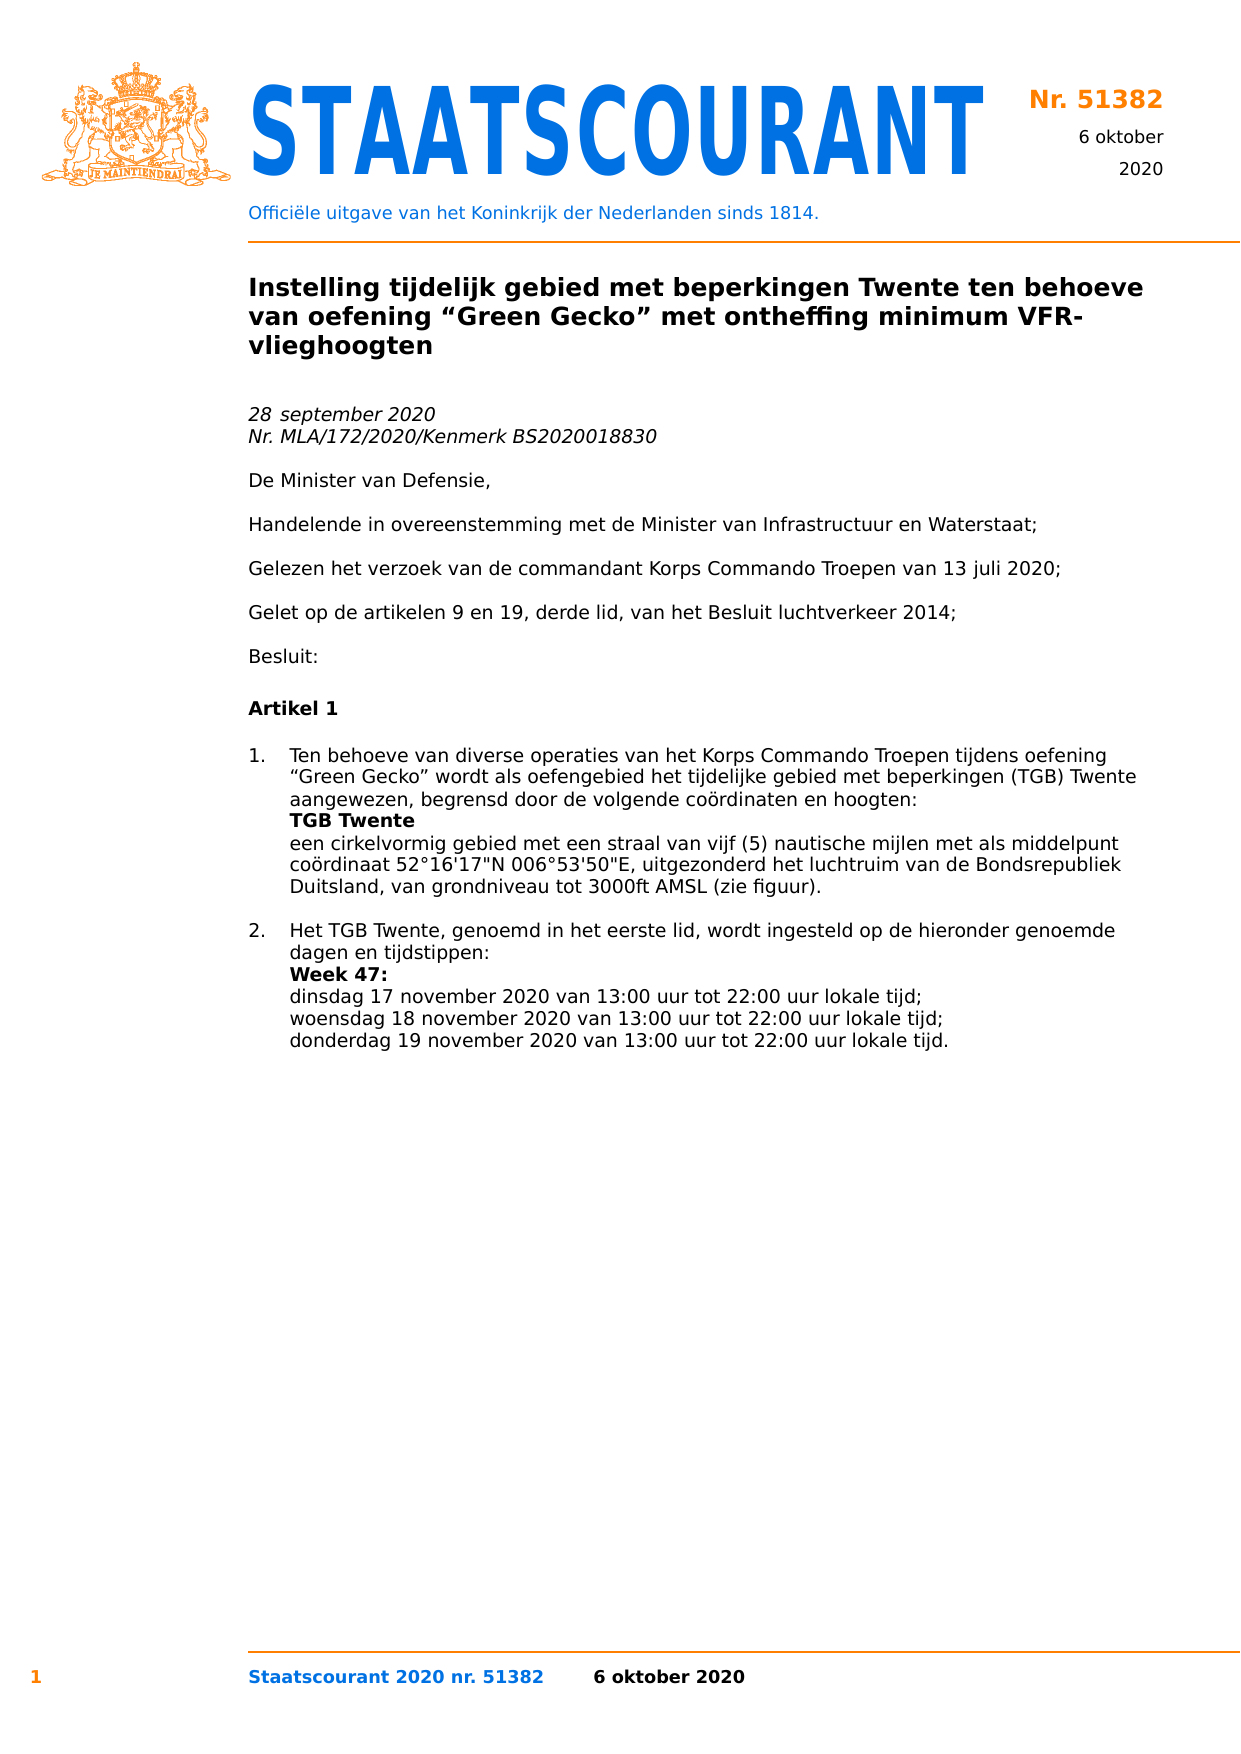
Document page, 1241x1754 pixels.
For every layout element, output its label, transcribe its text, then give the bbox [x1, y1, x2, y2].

text 28 september 2020 [248, 404, 1163, 426]
table_cell Officiële uitgave van het Koninkrijk der Nederlanden sinds 1814. [248, 203, 1240, 241]
table_header Nr. 51382 [998, 62, 1240, 121]
text Nr. MLA/172/2020/Kenmerk BS2020018830 [248, 426, 1163, 448]
subtitle Instelling tijdelijk gebied met beperkingen Twente ten behoeve van oefening “Green Gecko” met ontheffing minimum VFR-vlieghoogten [248, 273, 1163, 361]
text TGB Twente [289, 810, 1163, 832]
text een cirkelvormig gebied met een straal van vijf (5) nautische mijlen met als middelpunt coördinaat 52°16'17"N 006°53'50"E, uitgezonderd het luchtruim van de Bondsrepubliek Duitsland, van grondniveau tot 3000ft AMSL (zie figuur). [289, 832, 1163, 898]
text donderdag 19 november 2020 van 13:00 uur tot 22:00 uur lokale tijd. [289, 1030, 1163, 1052]
table_header [25, 62, 248, 241]
text Handelende in overeenstemming met de Minister van Infrastructuur en Waterstaat; [248, 514, 1163, 536]
text Week 47: [289, 964, 1163, 986]
text Gelezen het verzoek van de commandant Korps Commando Troepen van 13 juli 2020; [248, 558, 1163, 580]
text dinsdag 17 november 2020 van 13:00 uur tot 22:00 uur lokale tijd; [289, 986, 1163, 1008]
text Gelet op de artikelen 9 en 19, derde lid, van het Besluit luchtverkeer 2014; [248, 602, 1163, 624]
table_header STAATSCOURANT [248, 62, 998, 203]
table_cell 2020 [998, 153, 1240, 203]
subtitle Artikel 1 [248, 697, 1163, 719]
text De Minister van Defensie, [248, 470, 1163, 492]
text 1. Ten behoeve van diverse operaties van het Korps Commando Troepen tijdens oefening “Green Gecko” wordt als oefengebied het tijdelijke gebied met beperkingen (TGB) Twente aangewezen, begrensd door de volgende coördinaten en hoogten: [248, 744, 1163, 810]
picture [41, 62, 231, 186]
text woensdag 18 november 2020 van 13:00 uur tot 22:00 uur lokale tijd; [289, 1008, 1163, 1030]
text 2. Het TGB Twente, genoemd in het eerste lid, wordt ingesteld op de hieronder genoemde dagen en tijdstippen: [248, 920, 1163, 964]
table_cell 6 oktober [998, 121, 1240, 153]
text Besluit: [248, 646, 1163, 667]
